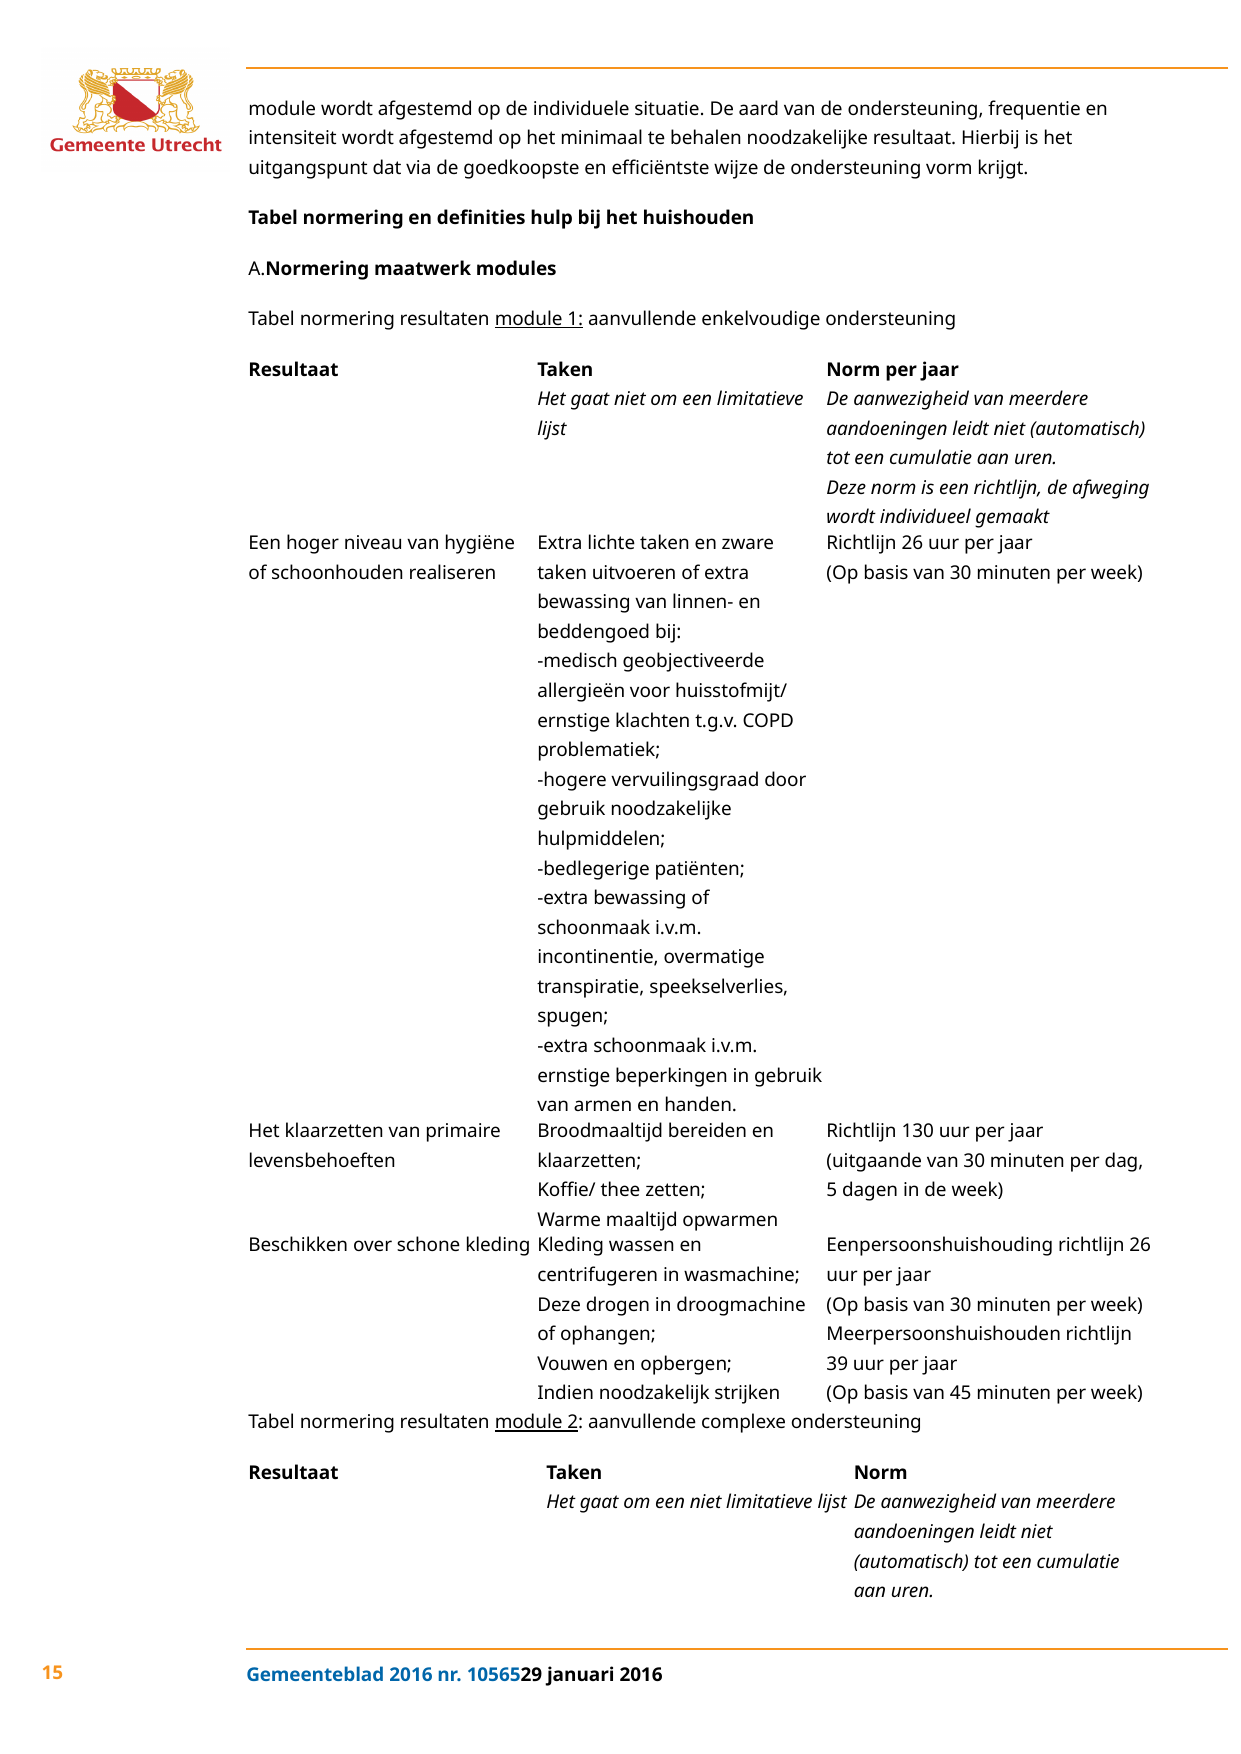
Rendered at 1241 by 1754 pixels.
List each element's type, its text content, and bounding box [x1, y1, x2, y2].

text module wordt afgestemd op de individuele situatie. De aard van de ondersteuning, frequentie en intensiteit wordt afgestemd op het minimaal te behalen noodzakelijke resultaat. Hierbij is het uitgangspunt dat via de goedkoopste en efficiëntste wijze de ondersteuning vorm krijgt. [248, 95, 1152, 180]
text Tabel normering resultaten module 1: aanvullende enkelvoudige ondersteuning [248, 305, 1152, 331]
table_header Norm per jaar De aanwezigheid van meerdere aandoeningen leidt niet (automatisch) tot een cumulatie aan uren. Deze norm is een richtlijn, de afweging wordt individueel gemaakt [826, 356, 1152, 529]
table_header Taken Het gaat niet om een limitatieve lijst [537, 356, 826, 529]
table_cell Beschikken over schone kleding [248, 1232, 537, 1405]
table_header Norm De aanwezigheid van meerdere aandoeningen leidt niet (automatisch) tot een cumulatie aan uren. [854, 1459, 1152, 1603]
table_cell Eenpersoonshuishouding richtlijn 26 uur per jaar (Op basis van 30 minuten per week) Meerpersoonshuishouden richtlijn 39 uur per jaar (Op basis van 45 minuten per week) [826, 1232, 1152, 1405]
table_cell Broodmaaltijd bereiden en klaarzetten; Koffie/ thee zetten; Warme maaltijd opwarmen [537, 1117, 826, 1232]
text Tabel normering resultaten module 2: aanvullende complexe ondersteuning [248, 1408, 1152, 1434]
table_header Resultaat [248, 356, 537, 529]
table_cell Een hoger niveau van hygiëne of schoonhouden realiseren [248, 529, 537, 1117]
text A.Normering maatwerk modules [248, 255, 1152, 281]
table_cell Richtlijn 26 uur per jaar (Op basis van 30 minuten per week) [826, 529, 1152, 1117]
table_cell Het klaarzetten van primaire levensbehoeften [248, 1117, 537, 1232]
table_header Resultaat [248, 1459, 546, 1603]
table_cell Richtlijn 130 uur per jaar (uitgaande van 30 minuten per dag, 5 dagen in de week) [826, 1117, 1152, 1232]
text Tabel normering en definities hulp bij het huishouden [248, 204, 1152, 230]
table_header Taken Het gaat om een niet limitatieve lijst [546, 1459, 853, 1603]
table_cell Kleding wassen en centrifugeren in wasmachine; Deze drogen in droogmachine of ophangen; Vouwen en opbergen; Indien noodzakelijk strijken [537, 1232, 826, 1405]
picture [41, 47, 231, 172]
table_cell Extra lichte taken en zware taken uitvoeren of extra bewassing van linnen- en beddengoed bij: -medisch geobjectiveerde allergieën voor huisstofmijt/ ernstige klachten t.g.v. COPD problematiek; -hogere vervuilingsgraad door gebruik noodzakelijke hulpmiddelen; -bedlegerige patiënten; -extra bewassing of schoonmaak i.v.m. incontinentie, overmatige transpiratie, speekselverlies, spugen; -extra schoonmaak i.v.m. ernstige beperkingen in gebruik van armen en handen. [537, 529, 826, 1117]
